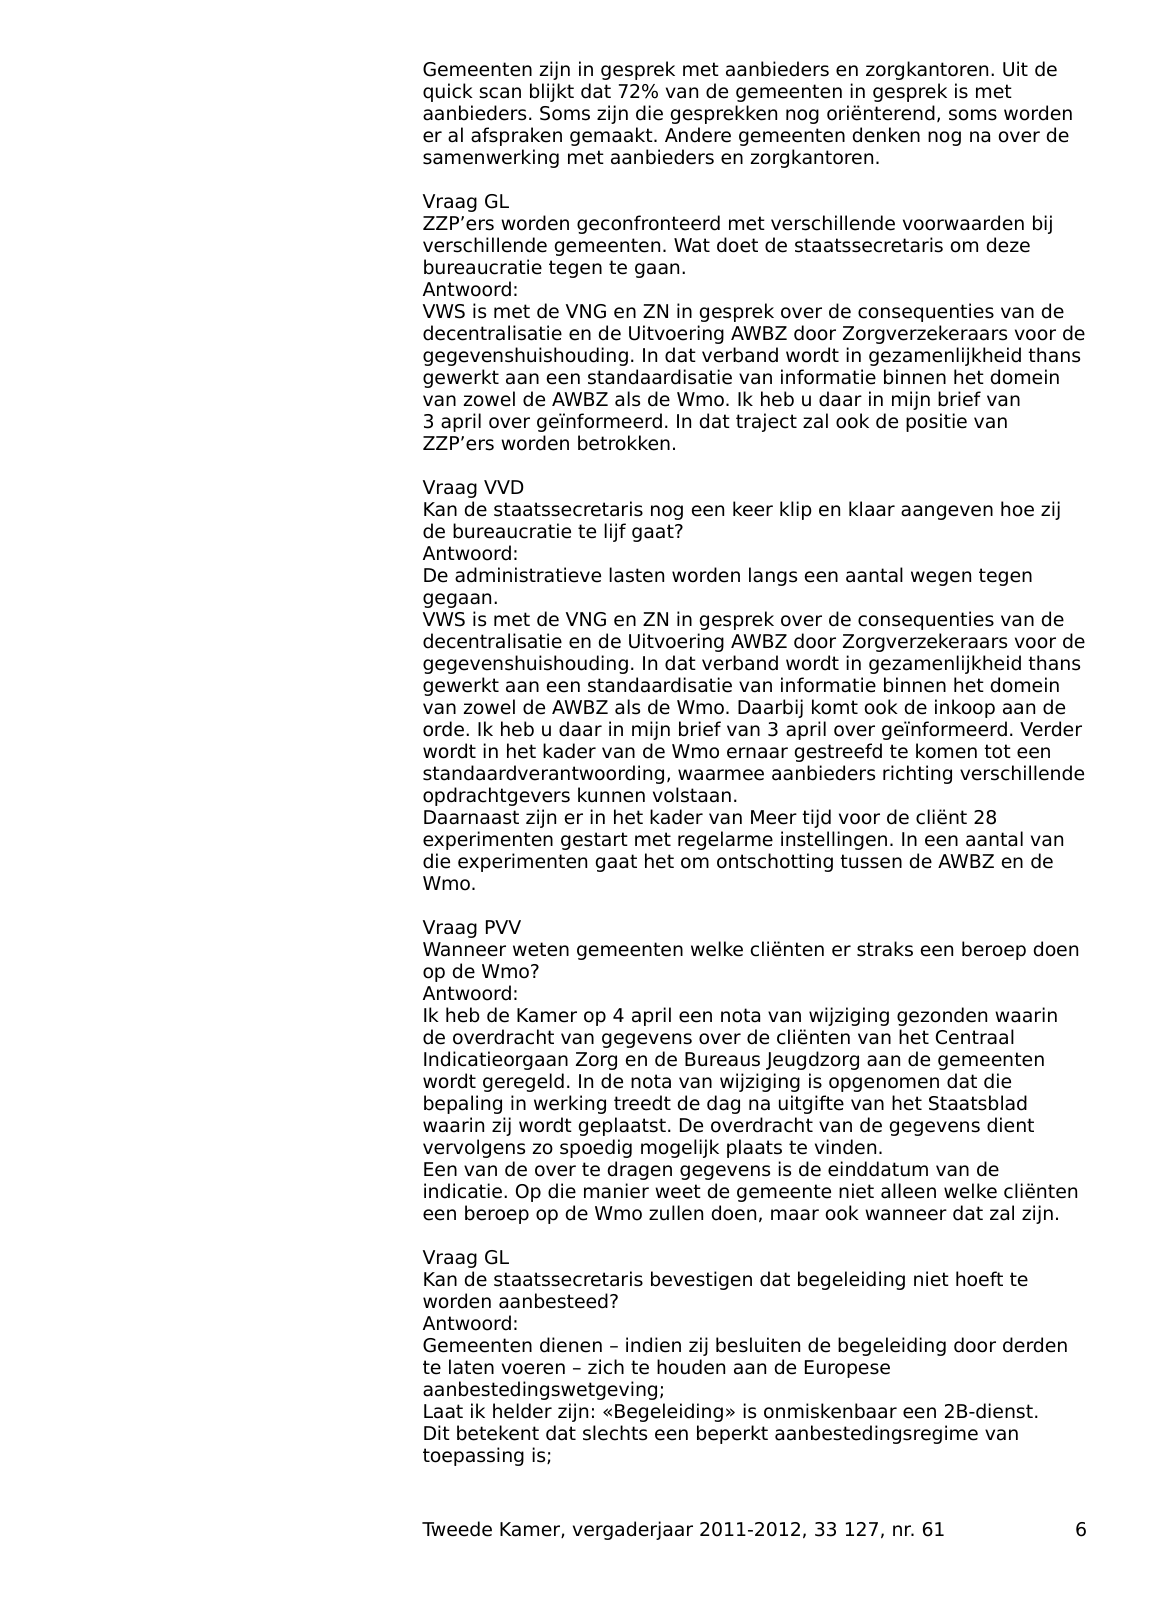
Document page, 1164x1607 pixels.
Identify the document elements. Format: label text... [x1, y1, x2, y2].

text VWS is met de VNG en ZN in gesprek over de consequenties van de decentralisatie en de Uitvoering AWBZ door Zorgverzekeraars voor de gegevenshuishouding. In dat verband wordt in gezamenlijkheid thans gewerkt aan een standaardisatie van informatie binnen het domein van zowel de AWBZ als de Wmo. Ik heb u daar in mijn brief van 3 april over geïnformeerd. In dat traject zal ook de positie van ZZP’ers worden betrokken. [422, 301, 1087, 455]
text Vraag VVD [422, 477, 1087, 499]
text Daarnaast zijn er in het kader van Meer tijd voor de cliënt 28 experimenten gestart met regelarme instellingen. In een aantal van die experimenten gaat het om ontschotting tussen de AWBZ en de Wmo. [422, 807, 1087, 895]
text Antwoord: [422, 279, 1087, 301]
text Vraag PVV [422, 917, 1087, 939]
text Wanneer weten gemeenten welke cliënten er straks een beroep doen op de Wmo? [422, 939, 1087, 983]
text Vraag GL [422, 191, 1087, 213]
text Gemeenten zijn in gesprek met aanbieders en zorgkantoren. Uit de quick scan blijkt dat 72% van de gemeenten in gesprek is met aanbieders. Soms zijn die gesprekken nog oriënterend, soms worden er al afspraken gemaakt. Andere gemeenten denken nog na over de samenwerking met aanbieders en zorgkantoren. [422, 59, 1087, 169]
text Laat ik helder zijn: «Begeleiding» is onmiskenbaar een 2B-dienst. [422, 1401, 1087, 1423]
text Gemeenten dienen – indien zij besluiten de begeleiding door derden te laten voeren – zich te houden aan de Europese aanbestedingswetgeving; [422, 1335, 1087, 1401]
text Antwoord: [422, 543, 1087, 565]
text Antwoord: [422, 1313, 1087, 1335]
text Antwoord: [422, 983, 1087, 1005]
text VWS is met de VNG en ZN in gesprek over de consequenties van de decentralisatie en de Uitvoering AWBZ door Zorgverzekeraars voor de gegevenshuishouding. In dat verband wordt in gezamenlijkheid thans gewerkt aan een standaardisatie van informatie binnen het domein van zowel de AWBZ als de Wmo. Daarbij komt ook de inkoop aan de orde. Ik heb u daar in mijn brief van 3 april over geïnformeerd. Verder wordt in het kader van de Wmo ernaar gestreefd te komen tot een standaardverantwoording, waarmee aanbieders richting verschillende opdrachtgevers kunnen volstaan. [422, 609, 1087, 807]
text ZZP’ers worden geconfronteerd met verschillende voorwaarden bij verschillende gemeenten. Wat doet de staatssecretaris om deze bureaucratie tegen te gaan. [422, 213, 1087, 279]
text Een van de over te dragen gegevens is de einddatum van de indicatie. Op die manier weet de gemeente niet alleen welke cliënten een beroep op de Wmo zullen doen, maar ook wanneer dat zal zijn. [422, 1159, 1087, 1224]
text Ik heb de Kamer op 4 april een nota van wijziging gezonden waarin de overdracht van gegevens over de cliënten van het Centraal Indicatieorgaan Zorg en de Bureaus Jeugdzorg aan de gemeenten wordt geregeld. In de nota van wijziging is opgenomen dat die bepaling in werking treedt de dag na uitgifte van het Staatsblad waarin zij wordt geplaatst. De overdracht van de gegevens dient vervolgens zo spoedig mogelijk plaats te vinden. [422, 1005, 1087, 1159]
text Kan de staatssecretaris bevestigen dat begeleiding niet hoeft te worden aanbesteed? [422, 1269, 1087, 1313]
text Dit betekent dat slechts een beperkt aanbestedingsregime van toepassing is; [422, 1423, 1087, 1467]
text De administratieve lasten worden langs een aantal wegen tegen gegaan. [422, 565, 1087, 609]
text Kan de staatssecretaris nog een keer klip en klaar aangeven hoe zij de bureaucratie te lijf gaat? [422, 499, 1087, 543]
text Vraag GL [422, 1247, 1087, 1269]
